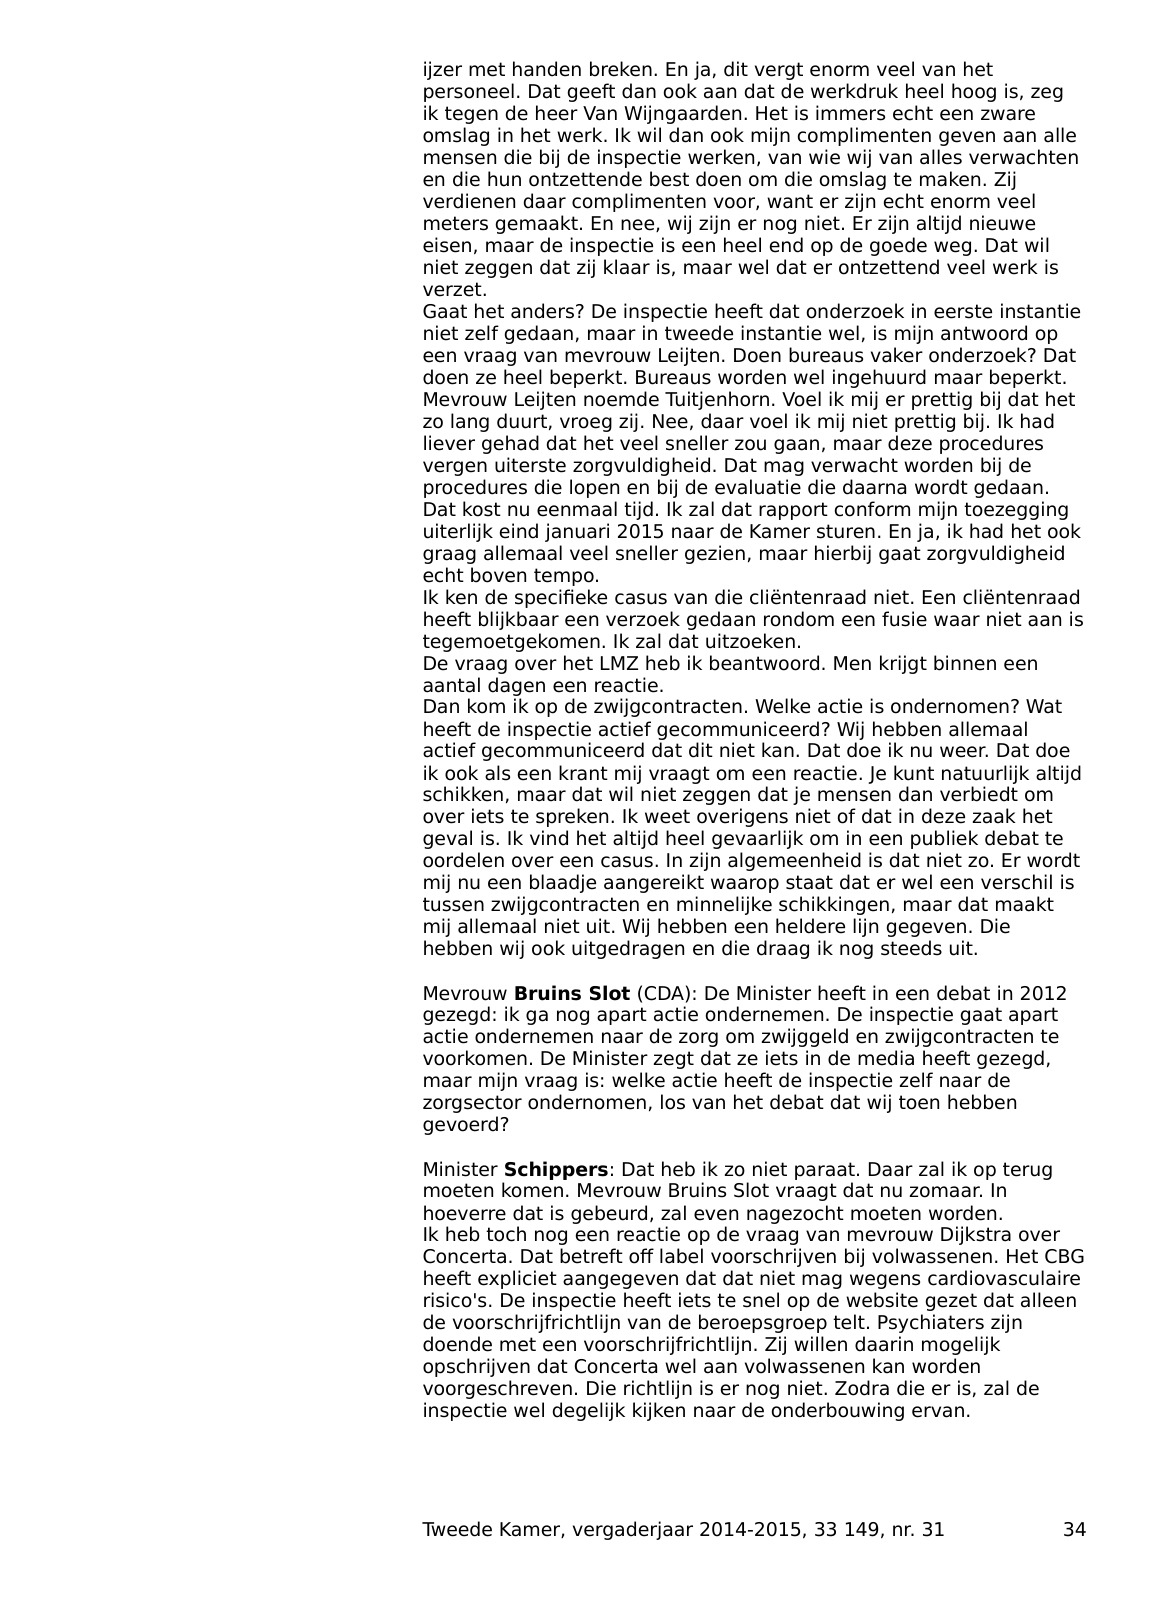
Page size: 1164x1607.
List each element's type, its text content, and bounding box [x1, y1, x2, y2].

text Minister Schippers: Dat heb ik zo niet paraat. Daar zal ik op terug moeten komen. Mevrouw Bruins Slot vraagt dat nu zomaar. In hoeverre dat is gebeurd, zal even nagezocht moeten worden. [422, 1158, 1087, 1224]
text Dan kom ik op de zwijgcontracten. Welke actie is ondernomen? Wat heeft de inspectie actief gecommuniceerd? Wij hebben allemaal actief gecommuniceerd dat dit niet kan. Dat doe ik nu weer. Dat doe ik ook als een krant mij vraagt om een reactie. Je kunt natuurlijk altijd schikken, maar dat wil niet zeggen dat je mensen dan verbiedt om over iets te spreken. Ik weet overigens niet of dat in deze zaak het geval is. Ik vind het altijd heel gevaarlijk om in een publiek debat te oordelen over een casus. In zijn algemeenheid is dat niet zo. Er wordt mij nu een blaadje aangereikt waarop staat dat er wel een verschil is tussen zwijgcontracten en minnelijke schikkingen, maar dat maakt mij allemaal niet uit. Wij hebben een heldere lijn gegeven. Die hebben wij ook uitgedragen en die draag ik nog steeds uit. [422, 696, 1087, 960]
text Mevrouw Leijten noemde Tuitjenhorn. Voel ik mij er prettig bij dat het zo lang duurt, vroeg zij. Nee, daar voel ik mij niet prettig bij. Ik had liever gehad dat het veel sneller zou gaan, maar deze procedures vergen uiterste zorgvuldigheid. Dat mag verwacht worden bij de procedures die lopen en bij de evaluatie die daarna wordt gedaan. Dat kost nu eenmaal tijd. Ik zal dat rapport conform mijn toezegging uiterlijk eind januari 2015 naar de Kamer sturen. En ja, ik had het ook graag allemaal veel sneller gezien, maar hierbij gaat zorgvuldigheid echt boven tempo. [422, 389, 1087, 587]
text De vraag over het LMZ heb ik beantwoord. Men krijgt binnen een aantal dagen een reactie. [422, 652, 1087, 696]
text Ik ken de specifieke casus van die cliëntenraad niet. Een cliëntenraad heeft blijkbaar een verzoek gedaan rondom een fusie waar niet aan is tegemoetgekomen. Ik zal dat uitzoeken. [422, 587, 1087, 652]
text ijzer met handen breken. En ja, dit vergt enorm veel van het personeel. Dat geeft dan ook aan dat de werkdruk heel hoog is, zeg ik tegen de heer Van Wijngaarden. Het is immers echt een zware omslag in het werk. Ik wil dan ook mijn complimenten geven aan alle mensen die bij de inspectie werken, van wie wij van alles verwachten en die hun ontzettende best doen om die omslag te maken. Zij verdienen daar complimenten voor, want er zijn echt enorm veel meters gemaakt. En nee, wij zijn er nog niet. Er zijn altijd nieuwe eisen, maar de inspectie is een heel end op de goede weg. Dat wil niet zeggen dat zij klaar is, maar wel dat er ontzettend veel werk is verzet. [422, 59, 1087, 301]
text Mevrouw Bruins Slot (CDA): De Minister heeft in een debat in 2012 gezegd: ik ga nog apart actie ondernemen. De inspectie gaat apart actie ondernemen naar de zorg om zwijggeld en zwijgcontracten te voorkomen. De Minister zegt dat ze iets in de media heeft gezegd, maar mijn vraag is: welke actie heeft de inspectie zelf naar de zorgsector ondernomen, los van het debat dat wij toen hebben gevoerd? [422, 982, 1087, 1136]
text Gaat het anders? De inspectie heeft dat onderzoek in eerste instantie niet zelf gedaan, maar in tweede instantie wel, is mijn antwoord op een vraag van mevrouw Leijten. Doen bureaus vaker onderzoek? Dat doen ze heel beperkt. Bureaus worden wel ingehuurd maar beperkt. [422, 301, 1087, 389]
text Ik heb toch nog een reactie op de vraag van mevrouw Dijkstra over Concerta. Dat betreft off label voorschrijven bij volwassenen. Het CBG heeft expliciet aangegeven dat dat niet mag wegens cardiovasculaire risico's. De inspectie heeft iets te snel op de website gezet dat alleen de voorschrijfrichtlijn van de beroepsgroep telt. Psychiaters zijn doende met een voorschrijfrichtlijn. Zij willen daarin mogelijk opschrijven dat Concerta wel aan volwassenen kan worden voorgeschreven. Die richtlijn is er nog niet. Zodra die er is, zal de inspectie wel degelijk kijken naar de onderbouwing ervan. [422, 1224, 1087, 1422]
